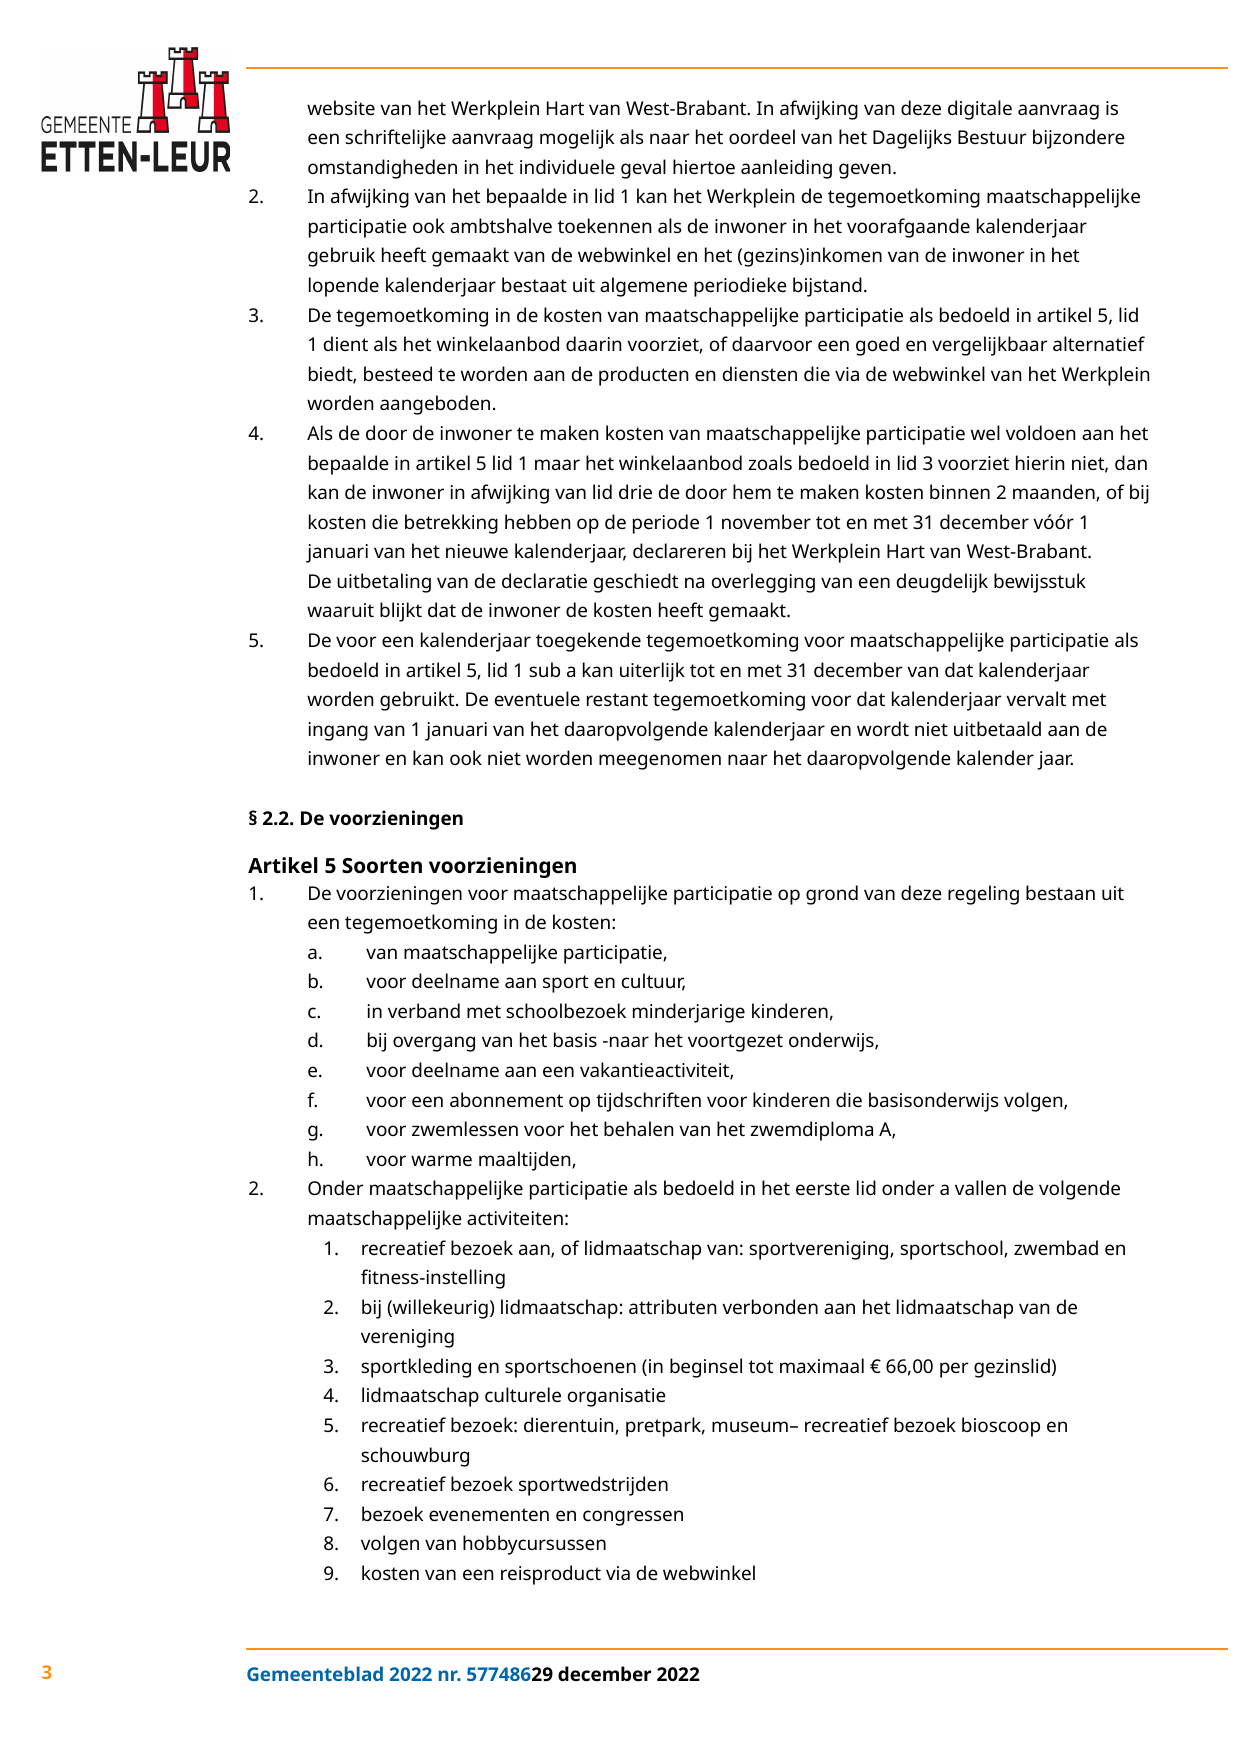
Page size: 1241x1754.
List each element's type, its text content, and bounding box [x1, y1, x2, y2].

list Onder maatschappelijke participatie als bedoeld in het eerste lid onder a vallen de volgende maatschappelijke activiteiten: [248, 1176, 1152, 1231]
list bij overgang van het basis -naar het voortgezet onderwijs, [307, 1028, 1152, 1053]
list voor deelname aan een vakantieactiviteit, [307, 1057, 1152, 1083]
picture [41, 47, 231, 172]
list voor zwemlessen voor het behalen van het zwemdiploma A, [307, 1116, 1152, 1142]
list De voor een kalenderjaar toegekende tegemoetkoming voor maatschappelijke participatie als bedoeld in artikel 5, lid 1 sub a kan uiterlijk tot en met 31 december van dat kalenderjaar worden gebruikt. De eventuele restant tegemoetkoming voor dat kalenderjaar vervalt met ingang van 1 januari van het daaropvolgende kalenderjaar en wordt niet uitbetaald aan de inwoner en kan ook niet worden meegenomen naar het daaropvolgende kalender jaar. [248, 627, 1152, 771]
list recreatief bezoek: dierentuin, pretpark, museum– recreatief bezoek bioscoop en schouwburg [323, 1412, 1152, 1468]
list De voorzieningen voor maatschappelijke participatie op grond van deze regeling bestaan uit een tegemoetkoming in de kosten: [248, 880, 1152, 935]
list van maatschappelijke participatie, [307, 939, 1152, 965]
list sportkleding en sportschoenen (in beginsel tot maximaal € 66,00 per gezinslid) [323, 1353, 1152, 1379]
list website van het Werkplein Hart van West-Brabant. In afwijking van deze digitale aanvraag is een schriftelijke aanvraag mogelijk als naar het oordeel van het Dagelijks Bestuur bijzondere omstandigheden in het individuele geval hiertoe aanleiding geven. [248, 95, 1152, 180]
text § 2.2. De voorzieningen [248, 805, 1152, 831]
list voor warme maaltijden, [307, 1146, 1152, 1172]
list in verband met schoolbezoek minderjarige kinderen, [307, 998, 1152, 1024]
list recreatief bezoek sportwedstrijden [323, 1471, 1152, 1497]
list voor deelname aan sport en cultuur, [307, 968, 1152, 994]
list bezoek evenementen en congressen [323, 1501, 1152, 1527]
list recreatief bezoek aan, of lidmaatschap van: sportvereniging, sportschool, zwembad en fitness-instelling [323, 1235, 1152, 1290]
list volgen van hobbycursussen [323, 1531, 1152, 1556]
list De uitbetaling van de declaratie geschiedt na overlegging van een deugdelijk bewijsstuk waaruit blijkt dat de inwoner de kosten heeft gemaakt. [248, 568, 1152, 623]
list voor een abonnement op tijdschriften voor kinderen die basisonderwijs volgen, [307, 1087, 1152, 1113]
list Als de door de inwoner te maken kosten van maatschappelijke participatie wel voldoen aan het bepaalde in artikel 5 lid 1 maar het winkelaanbod zoals bedoeld in lid 3 voorziet hierin niet, dan kan de inwoner in afwijking van lid drie de door hem te maken kosten binnen 2 maanden, of bij kosten die betrekking hebben op de periode 1 november tot en met 31 december vóór 1 januari van het nieuwe kalenderjaar, declareren bij het Werkplein Hart van West-Brabant. [248, 420, 1152, 564]
list lidmaatschap culturele organisatie [323, 1383, 1152, 1408]
list De tegemoetkoming in de kosten van maatschappelijke participatie als bedoeld in artikel 5, lid 1 dient als het winkelaanbod daarin voorziet, of daarvoor een goed en vergelijkbaar alternatief biedt, besteed te worden aan de producten en diensten die via de webwinkel van het Werkplein worden aangeboden. [248, 302, 1152, 416]
list In afwijking van het bepaalde in lid 1 kan het Werkplein de tegemoetkoming maatschappelijke participatie ook ambtshalve toekennen als de inwoner in het voorafgaande kalenderjaar gebruik heeft gemaakt van de webwinkel en het (gezins)inkomen van de inwoner in het lopende kalenderjaar bestaat uit algemene periodieke bijstand. [248, 183, 1152, 298]
list bij (willekeurig) lidmaatschap: attributen verbonden aan het lidmaatschap van de vereniging [323, 1294, 1152, 1349]
text Artikel 5 Soorten voorzieningen [248, 851, 1152, 880]
list kosten van een reisproduct via de webwinkel [323, 1560, 1152, 1586]
